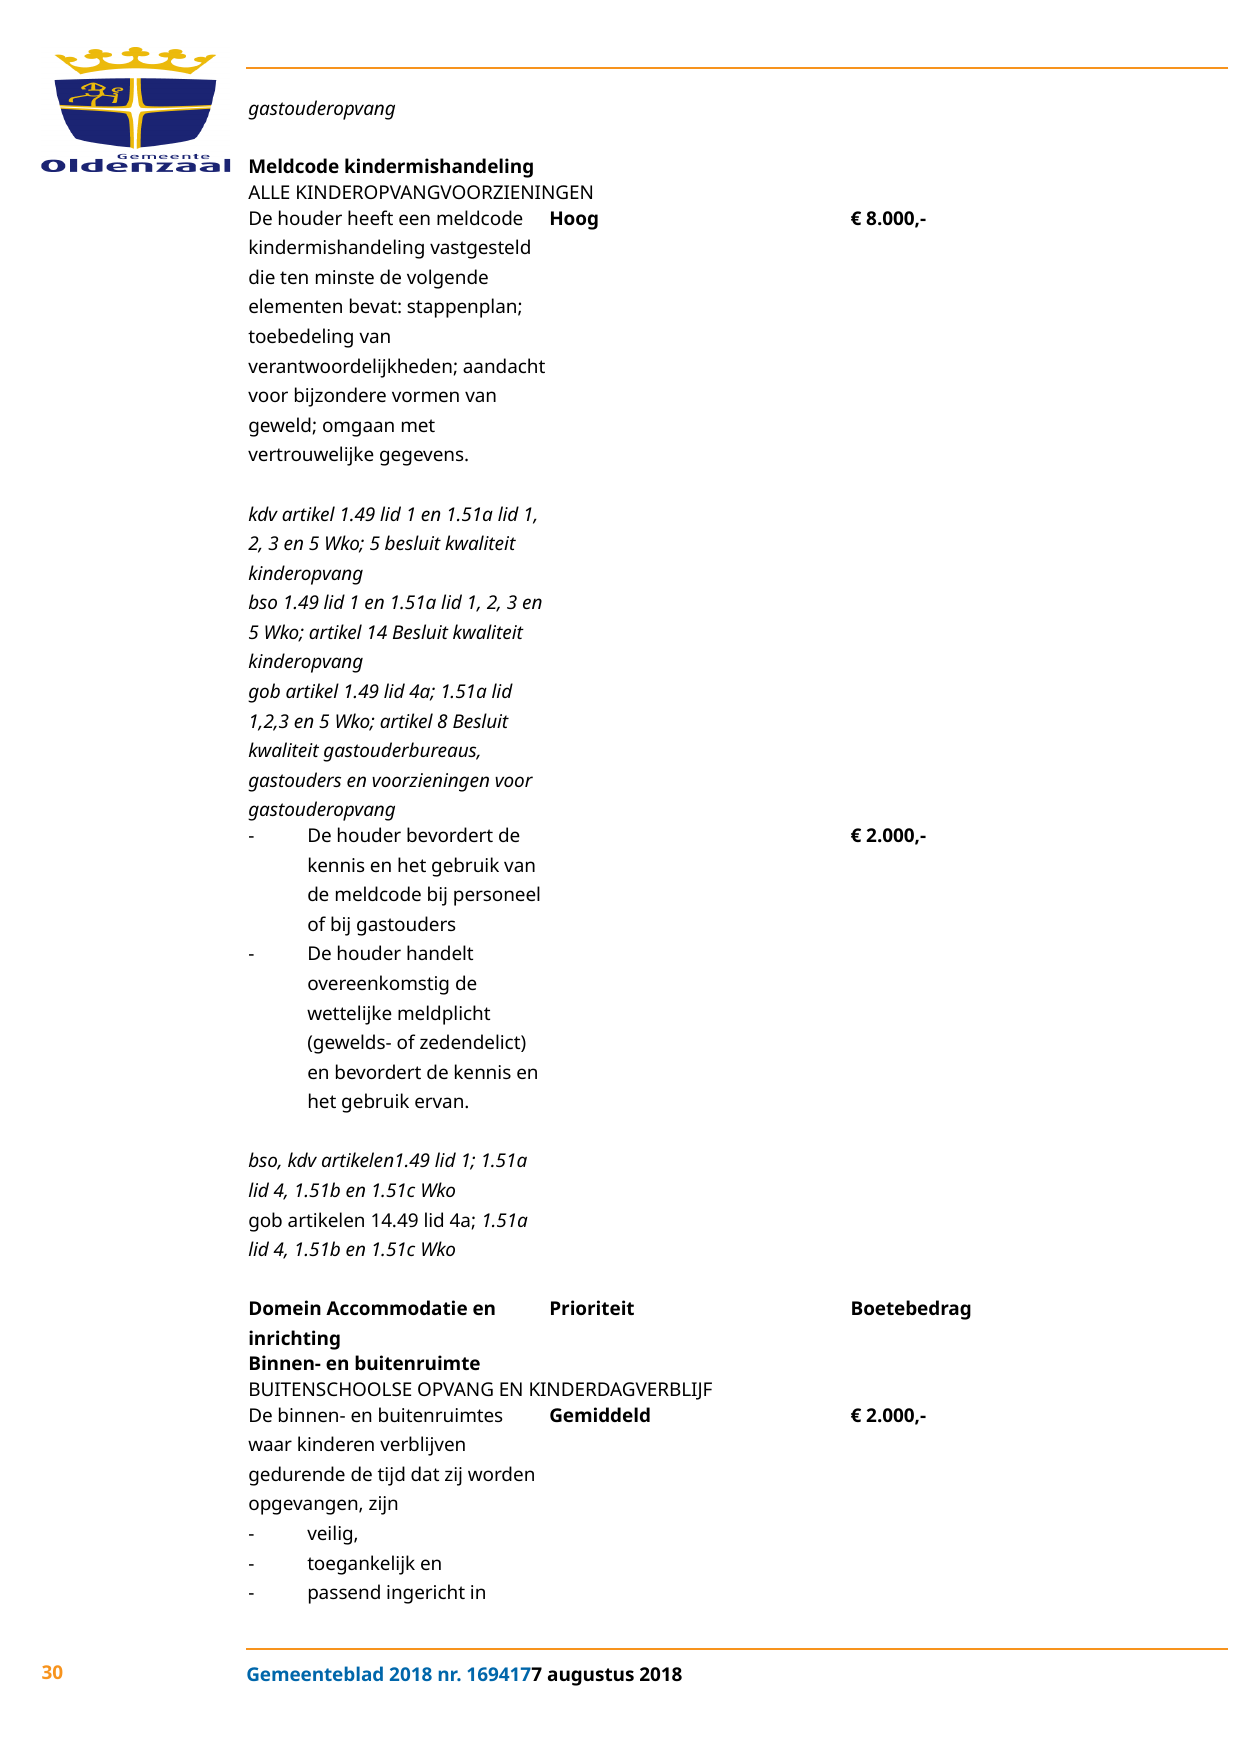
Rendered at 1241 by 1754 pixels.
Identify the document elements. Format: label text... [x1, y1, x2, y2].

table_cell De houder heeft een meldcode kindermishandeling vastgesteld die ten minste de volgende elementen bevat: stappenplan; toebedeling van verantwoordelijkheden; aandacht voor bijzondere vormen van geweld; omgaan met vertrouwelijke gegevens. kdv artikel 1.49 lid 1 en 1.51a lid 1, 2, 3 en 5 Wko; 5 besluit kwaliteit kinderopvang bso 1.49 lid 1 en 1.51a lid 1, 2, 3 en 5 Wko; artikel 14 Besluit kwaliteit kinderopvang gob artikel 1.49 lid 4a; 1.51a lid 1,2,3 en 5 Wko; artikel 8 Besluit kwaliteit gastouderbureaus, gastouders en voorzieningen voor gastouderopvang [248, 205, 549, 822]
table_cell De binnen- en buitenruimtes waar kinderen verblijven gedurende de tijd dat zij worden opgevangen, zijn veilig, toegankelijk en passend ingericht in [248, 1402, 549, 1605]
table_cell gastouderopvang [248, 95, 549, 121]
table_cell € 2.000,- [850, 822, 1152, 1262]
table_header Boetebedrag [850, 1295, 1152, 1350]
table_cell Hoog [549, 205, 850, 1262]
table_cell Binnen- en buitenruimte [248, 1350, 1152, 1376]
table_header Prioriteit [549, 1295, 850, 1350]
table_cell [549, 95, 850, 121]
table_header Meldcode kindermishandeling [248, 154, 1152, 179]
table_cell BUITENSCHOOLSE OPVANG EN KINDERDAGVERBLIJF [248, 1376, 1152, 1402]
table_cell € 2.000,- [850, 1402, 1152, 1605]
table_cell [850, 95, 1152, 121]
picture [41, 47, 231, 172]
table_cell ALLE KINDEROPVANGVOORZIENINGEN [248, 179, 1152, 205]
table_cell € 8.000,- [850, 205, 1152, 822]
table_header Domein Accommodatie en inrichting [248, 1295, 549, 1350]
table_cell Gemiddeld [549, 1402, 850, 1605]
table_cell De houder bevordert de kennis en het gebruik van de meldcode bij personeel of bij gastouders De houder handelt overeenkomstig de wettelijke meldplicht (gewelds- of zedendelict) en bevordert de kennis en het gebruik ervan. bso, kdv artikelen1.49 lid 1; 1.51a lid 4, 1.51b en 1.51c Wko gob artikelen 14.49 lid 4a; 1.51a lid 4, 1.51b en 1.51c Wko [248, 822, 549, 1262]
